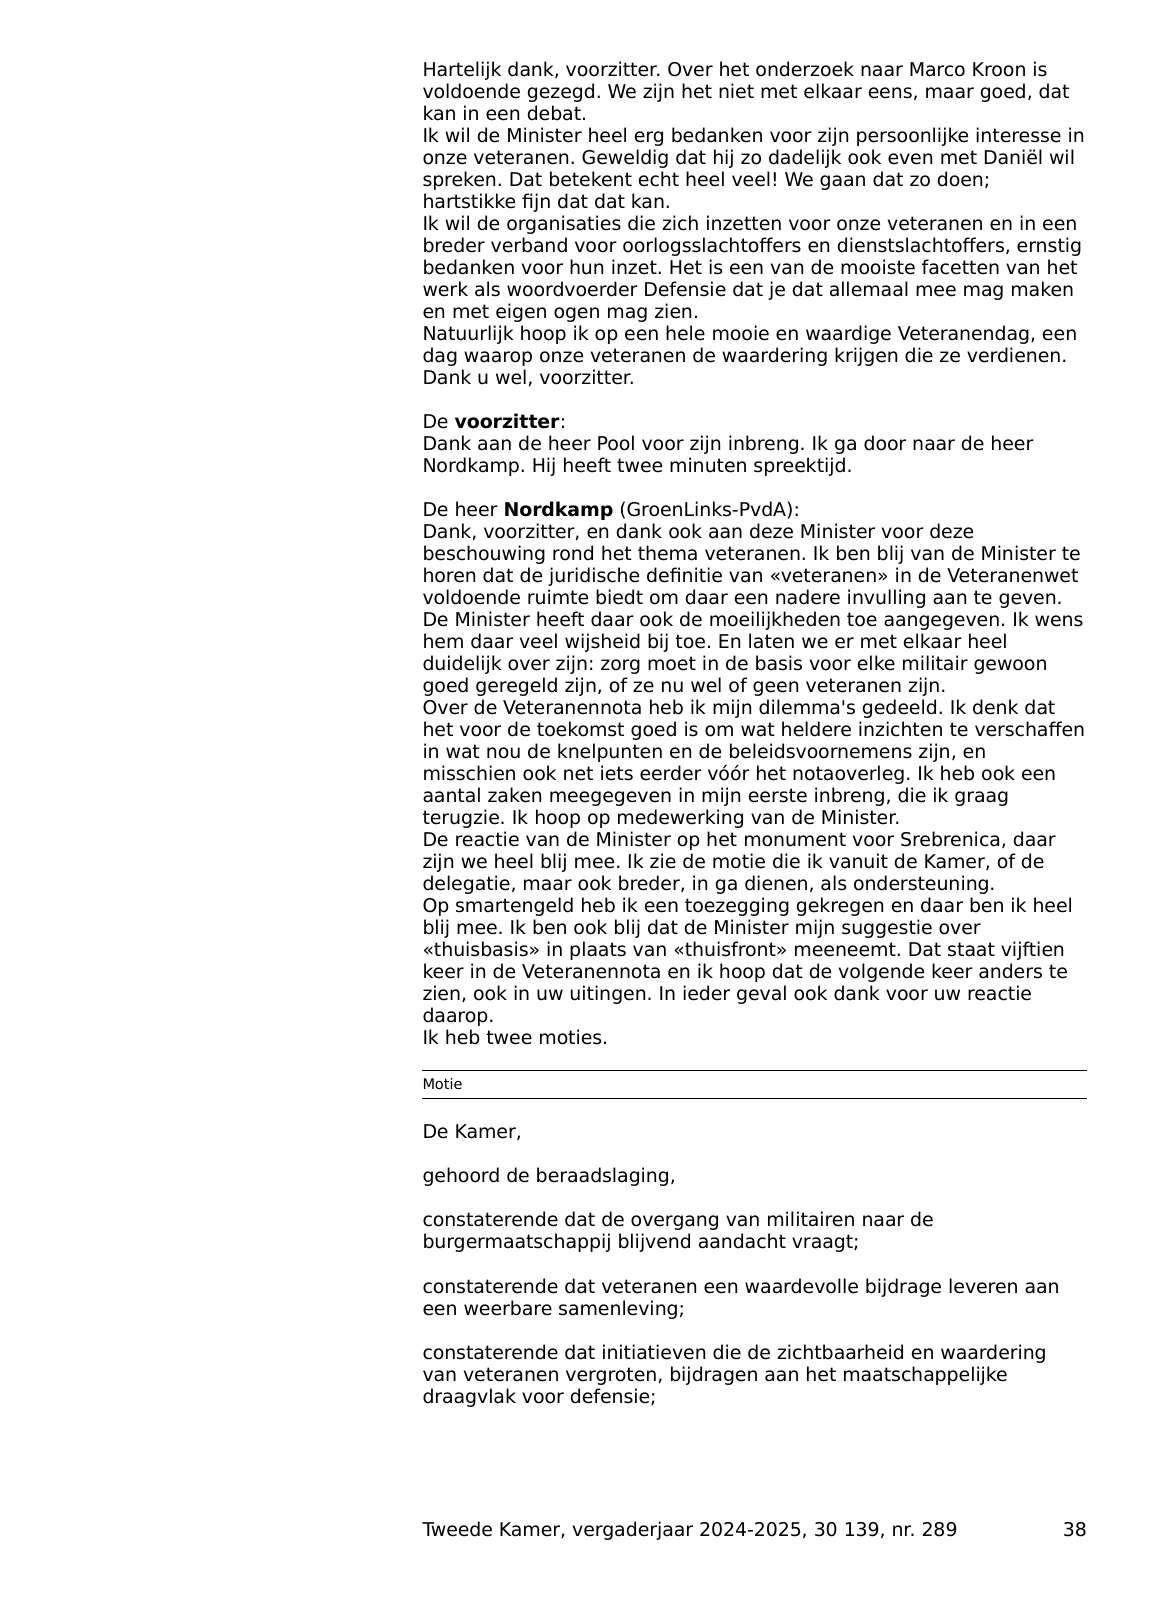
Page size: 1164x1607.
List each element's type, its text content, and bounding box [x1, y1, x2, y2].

text constaterende dat de overgang van militairen naar de burgermaatschappij blijvend aandacht vraagt; [422, 1209, 1087, 1253]
text Over de Veteranennota heb ik mijn dilemma's gedeeld. Ik denk dat het voor de toekomst goed is om wat heldere inzichten te verschaffen in wat nou de knelpunten en de beleidsvoornemens zijn, en misschien ook net iets eerder vóór het notaoverleg. Ik heb ook een aantal zaken meegegeven in mijn eerste inbreng, die ik graag terugzie. Ik hoop op medewerking van de Minister. [422, 697, 1087, 829]
text Ik wil de Minister heel erg bedanken voor zijn persoonlijke interesse in onze veteranen. Geweldig dat hij zo dadelijk ook even met Daniël wil spreken. Dat betekent echt heel veel! We gaan dat zo doen; hartstikke fijn dat dat kan. [422, 125, 1087, 213]
text De reactie van de Minister op het monument voor Srebrenica, daar zijn we heel blij mee. Ik zie de motie die ik vanuit de Kamer, of de delegatie, maar ook breder, in ga dienen, als ondersteuning. [422, 829, 1087, 895]
text constaterende dat veteranen een waardevolle bijdrage leveren aan een weerbare samenleving; [422, 1276, 1087, 1319]
text De heer Nordkamp (GroenLinks-PvdA): [422, 499, 1087, 521]
text gehoord de beraadslaging, [422, 1165, 1087, 1187]
text Dank aan de heer Pool voor zijn inbreng. Ik ga door naar de heer Nordkamp. Hij heeft twee minuten spreektijd. [422, 433, 1087, 477]
text Ik heb twee moties. [422, 1027, 1087, 1048]
text Natuurlijk hoop ik op een hele mooie en waardige Veteranendag, een dag waarop onze veteranen de waardering krijgen die ze verdienen. [422, 323, 1087, 367]
text Dank, voorzitter, en dank ook aan deze Minister voor deze beschouwing rond het thema veteranen. Ik ben blij van de Minister te horen dat de juridische definitie van «veteranen» in de Veteranenwet voldoende ruimte biedt om daar een nadere invulling aan te geven. De Minister heeft daar ook de moeilijkheden toe aangegeven. Ik wens hem daar veel wijsheid bij toe. En laten we er met elkaar heel duidelijk over zijn: zorg moet in de basis voor elke militair gewoon goed geregeld zijn, of ze nu wel of geen veteranen zijn. [422, 521, 1087, 697]
text De voorzitter: [422, 411, 1087, 433]
text De Kamer, [422, 1121, 1087, 1143]
text Op smartengeld heb ik een toezegging gekregen en daar ben ik heel blij mee. Ik ben ook blij dat de Minister mijn suggestie over «thuisbasis» in plaats van «thuisfront» meeneemt. Dat staat vijftien keer in de Veteranennota en ik hoop dat de volgende keer anders te zien, ook in uw uitingen. In ieder geval ook dank voor uw reactie daarop. [422, 895, 1087, 1027]
text Ik wil de organisaties die zich inzetten voor onze veteranen en in een breder verband voor oorlogsslachtoffers en dienstslachtoffers, ernstig bedanken voor hun inzet. Het is een van de mooiste facetten van het werk als woordvoerder Defensie dat je dat allemaal mee mag maken en met eigen ogen mag zien. [422, 213, 1087, 323]
text Hartelijk dank, voorzitter. Over het onderzoek naar Marco Kroon is voldoende gezegd. We zijn het niet met elkaar eens, maar goed, dat kan in een debat. [422, 59, 1087, 125]
text constaterende dat initiatieven die de zichtbaarheid en waardering van veteranen vergroten, bijdragen aan het maatschappelijke draagvlak voor defensie; [422, 1342, 1087, 1408]
table_header Motie [422, 1071, 1087, 1098]
text Dank u wel, voorzitter. [422, 367, 1087, 389]
